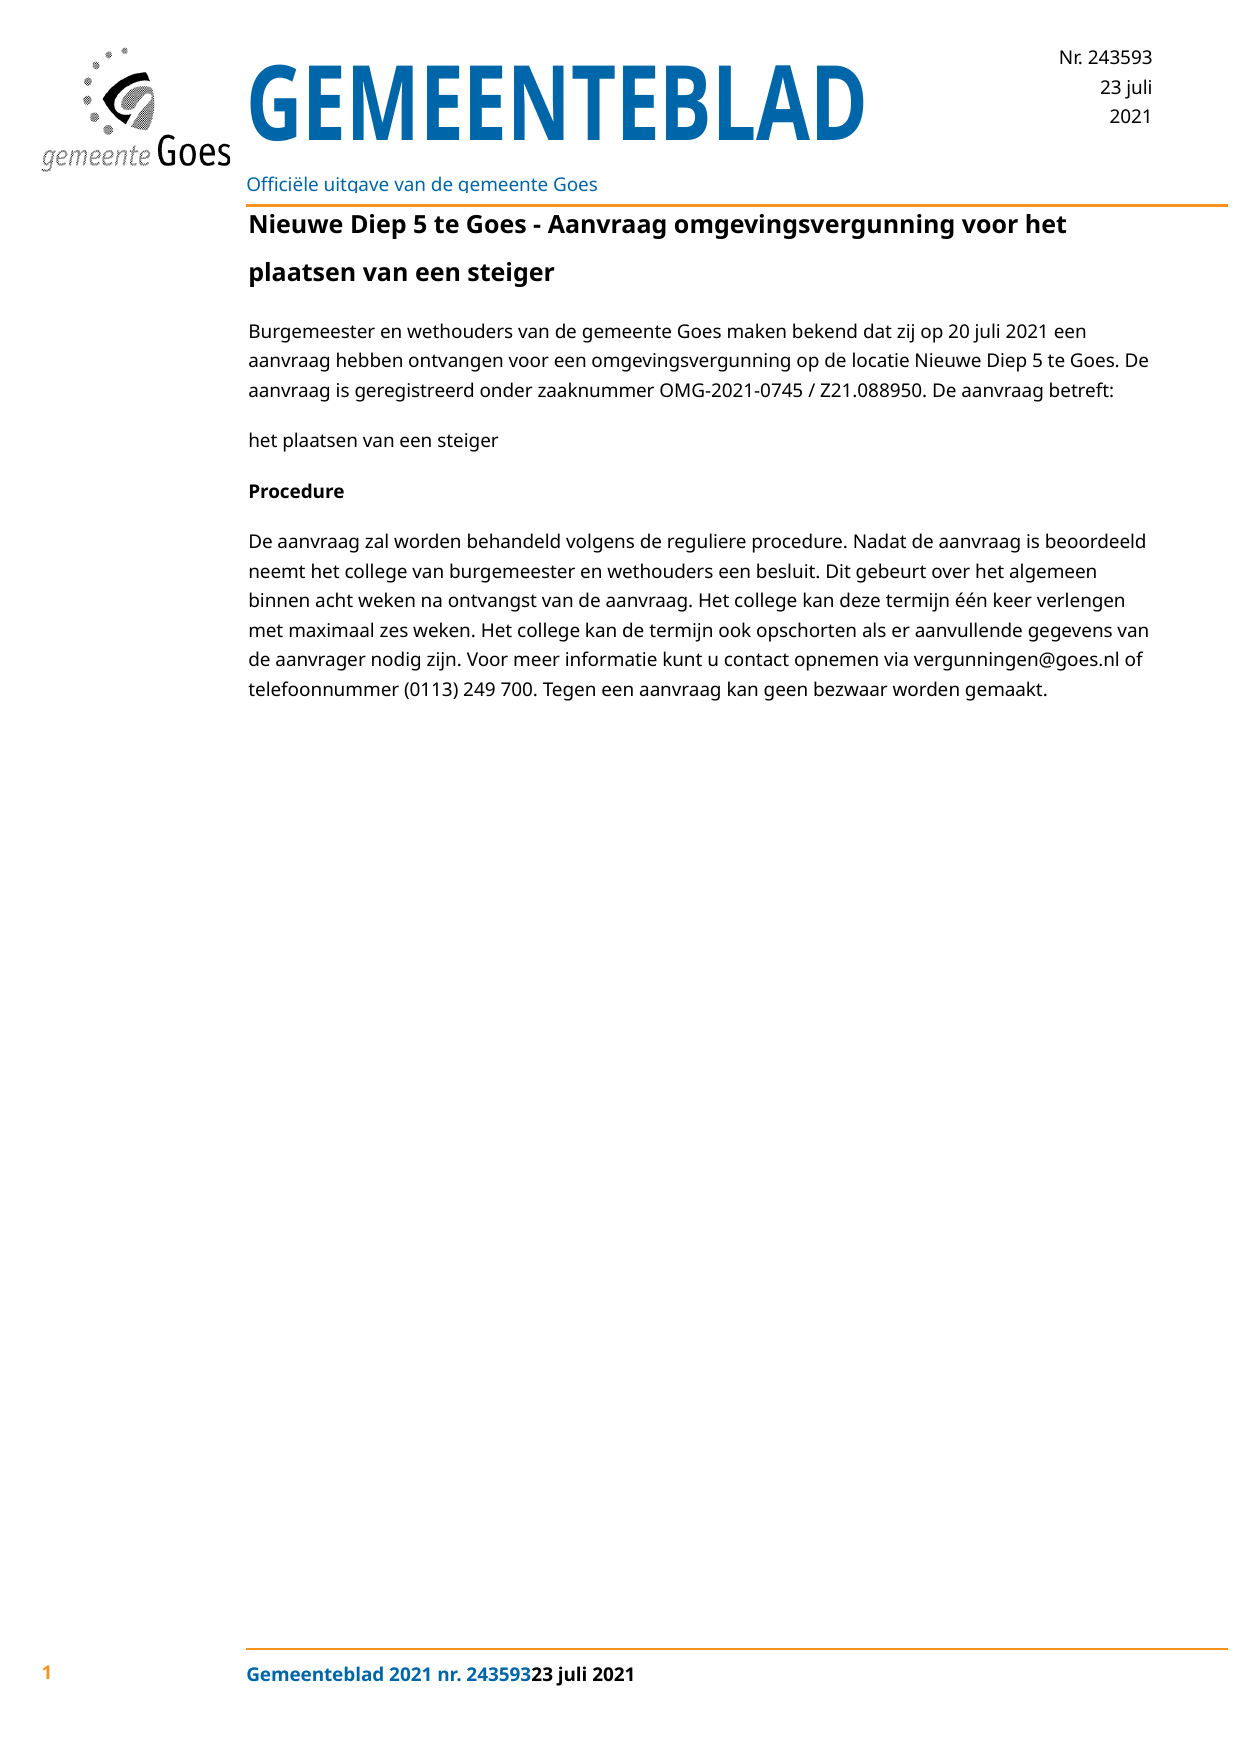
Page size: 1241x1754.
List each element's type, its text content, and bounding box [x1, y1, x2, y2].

text Procedure [248, 478, 1152, 504]
picture [41, 47, 231, 172]
text Burgemeester en wethouders van de gemeente Goes maken bekend dat zij op 20 juli 2021 een aanvraag hebben ontvangen voor een omgevingsvergunning op de locatie Nieuwe Diep 5 te Goes. De aanvraag is geregistreerd onder zaaknummer OMG-2021-0745 / Z21.088950. De aanvraag betreft: [248, 318, 1152, 403]
text De aanvraag zal worden behandeld volgens de reguliere procedure. Nadat de aanvraag is beoordeeld neemt het college van burgemeester en wethouders een besluit. Dit gebeurt over het algemeen binnen acht weken na ontvangst van de aanvraag. Het college kan deze termijn één keer verlengen met maximaal zes weken. Het college kan de termijn ook opschorten als er aanvullende gegevens van de aanvrager nodig zijn. Voor meer informatie kunt u contact opnemen via vergunningen@goes.nl of telefoonnummer (0113) 249 700. Tegen een aanvraag kan geen bezwaar worden gemaakt. [248, 528, 1152, 702]
text het plaatsen van een steiger [248, 427, 1152, 453]
text Nieuwe Diep 5 te Goes - Aanvraag omgevingsvergunning voor het plaatsen van een steiger [248, 207, 1152, 288]
